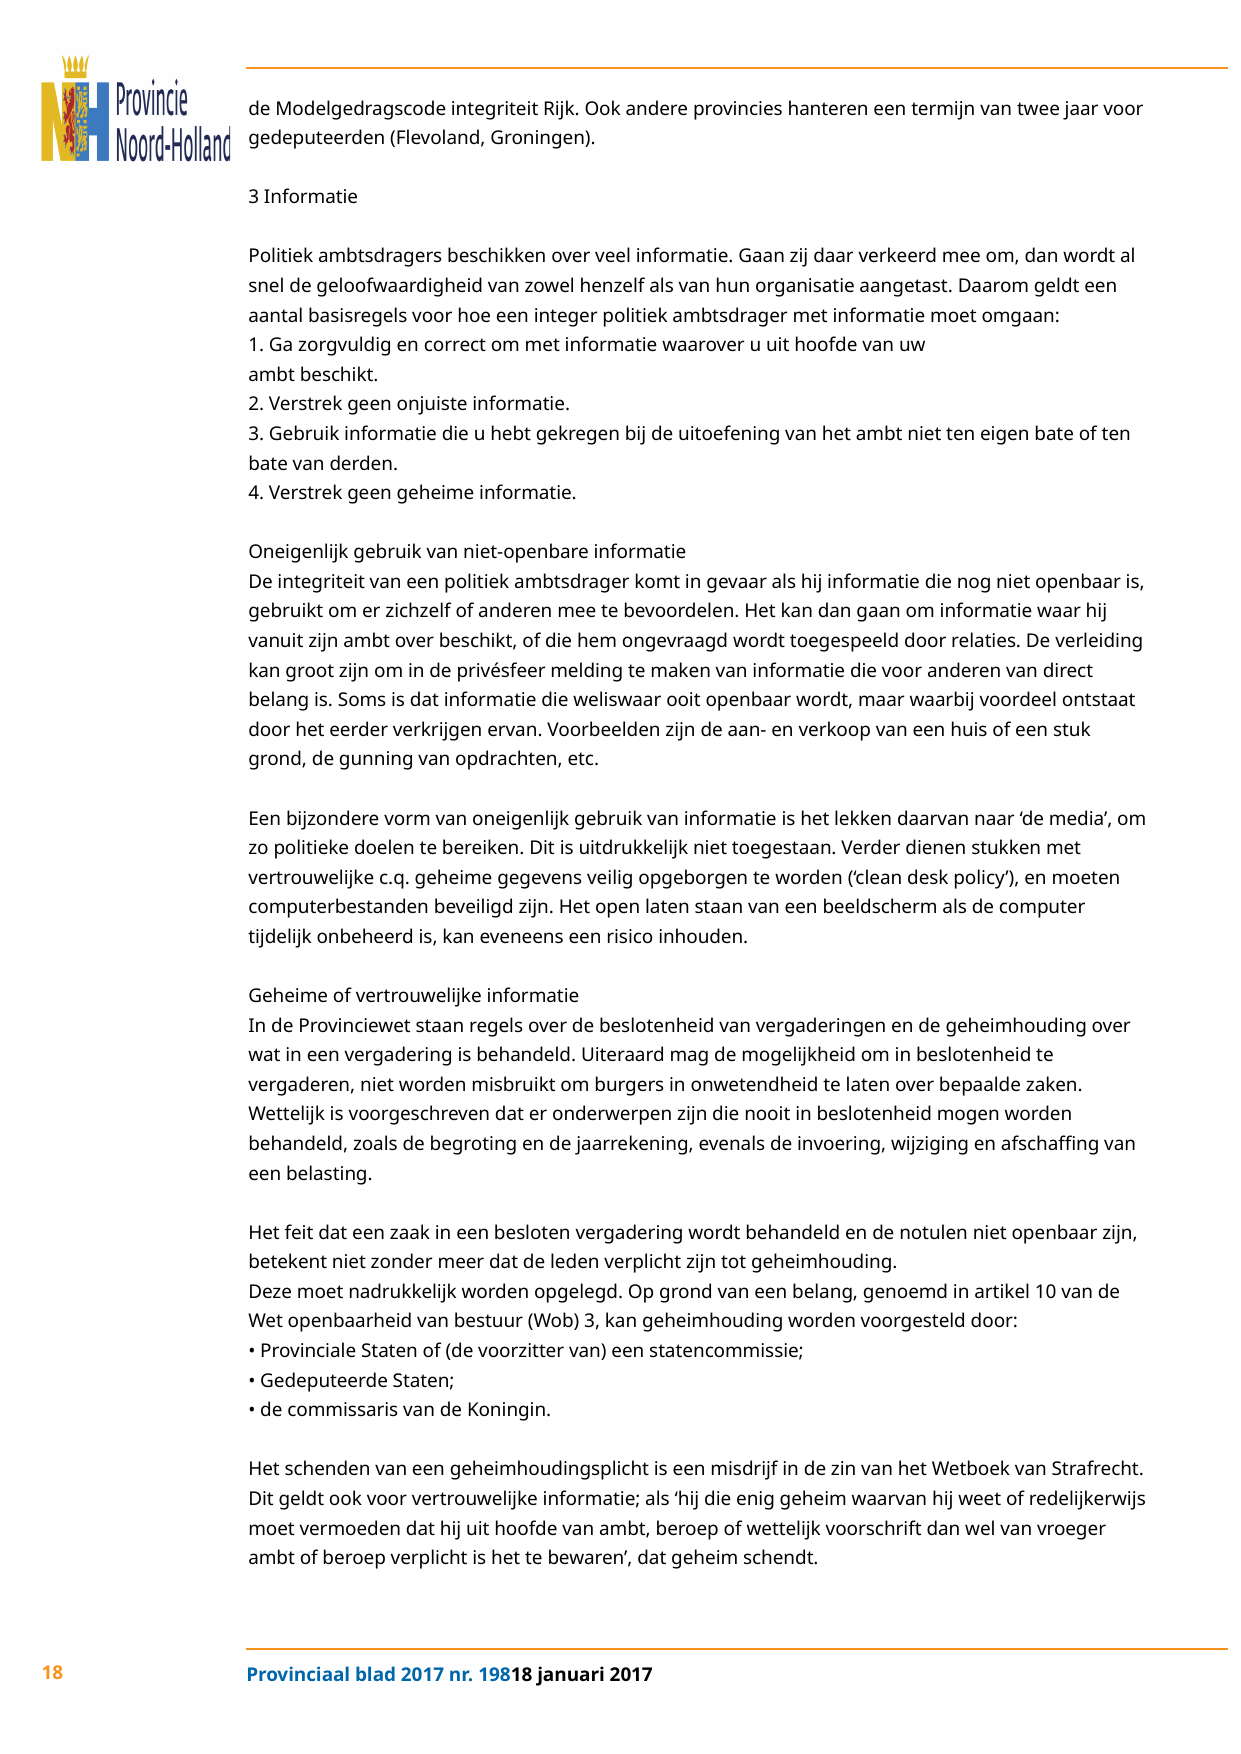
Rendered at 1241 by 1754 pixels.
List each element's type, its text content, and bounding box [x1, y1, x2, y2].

text • Gedeputeerde Staten; [248, 1367, 1152, 1393]
text Een bijzondere vorm van oneigenlijk gebruik van informatie is het lekken daarvan naar ‘de media’, om zo politieke doelen te bereiken. Dit is uitdrukkelijk niet toegestaan. Verder dienen stukken met vertrouwelijke c.q. geheime gegevens veilig opgeborgen te worden (‘clean desk policy’), en moeten computerbestanden beveiligd zijn. Het open laten staan van een beeldscherm als de computer tijdelijk onbeheerd is, kan eveneens een risico inhouden. [248, 805, 1152, 949]
text De integriteit van een politiek ambtsdrager komt in gevaar als hij informatie die nog niet openbaar is, gebruikt om er zichzelf of anderen mee te bevoordelen. Het kan dan gaan om informatie waar hij vanuit zijn ambt over beschikt, of die hem ongevraagd wordt toegespeeld door relaties. De verleiding kan groot zijn om in de privésfeer melding te maken van informatie die voor anderen van direct belang is. Soms is dat informatie die weliswaar ooit openbaar wordt, maar waarbij voordeel ontstaat door het eerder verkrijgen ervan. Voorbeelden zijn de aan- en verkoop van een huis of een stuk grond, de gunning van opdrachten, etc. [248, 568, 1152, 771]
text Het feit dat een zaak in een besloten vergadering wordt behandeld en de notulen niet openbaar zijn, betekent niet zonder meer dat de leden verplicht zijn tot geheimhouding. [248, 1219, 1152, 1274]
text 2. Verstrek geen onjuiste informatie. [248, 391, 1152, 416]
text 3. Gebruik informatie die u hebt gekregen bij de uitoefening van het ambt niet ten eigen bate of ten bate van derden. [248, 420, 1152, 476]
text 4. Verstrek geen geheime informatie. [248, 479, 1152, 505]
text 1. Ga zorgvuldig en correct om met informatie waarover u uit hoofde van uw [248, 331, 1152, 357]
text Politiek ambtsdragers beschikken over veel informatie. Gaan zij daar verkeerd mee om, dan wordt al snel de geloofwaardigheid van zowel henzelf als van hun organisatie aangetast. Daarom geldt een aantal basisregels voor hoe een integer politiek ambtsdrager met informatie moet omgaan: [248, 243, 1152, 328]
text Het schenden van een geheimhoudingsplicht is een misdrijf in de zin van het Wetboek van Strafrecht. Dit geldt ook voor vertrouwelijke informatie; als ‘hij die enig geheim waarvan hij weet of redelijkerwijs moet vermoeden dat hij uit hoofde van ambt, beroep of wettelijk voorschrift dan wel van vroeger ambt of beroep verplicht is het te bewaren’, dat geheim schendt. [248, 1456, 1152, 1570]
text Geheime of vertrouwelijke informatie [248, 982, 1152, 1008]
text In de Provinciewet staan regels over de beslotenheid van vergaderingen en de geheimhouding over wat in een vergadering is behandeld. Uiteraard mag de mogelijkheid om in beslotenheid te vergaderen, niet worden misbruikt om burgers in onwetendheid te laten over bepaalde zaken. Wettelijk is voorgeschreven dat er onderwerpen zijn die nooit in beslotenheid mogen worden behandeld, zoals de begroting en de jaarrekening, evenals de invoering, wijziging en afschaffing van een belasting. [248, 1012, 1152, 1186]
text ambt beschikt. [248, 361, 1152, 387]
text • de commissaris van de Koningin. [248, 1396, 1152, 1422]
text Oneigenlijk gebruik van niet-openbare informatie [248, 538, 1152, 564]
text • Provinciale Staten of (de voorzitter van) een statencommissie; [248, 1337, 1152, 1363]
text de Modelgedragscode integriteit Rijk. Ook andere provincies hanteren een termijn van twee jaar voor gedeputeerden (Flevoland, Groningen). [248, 95, 1152, 150]
picture [41, 47, 231, 172]
text 3 Informatie [248, 183, 1152, 209]
text Deze moet nadrukkelijk worden opgelegd. Op grond van een belang, genoemd in artikel 10 van de Wet openbaarheid van bestuur (Wob) 3, kan geheimhouding worden voorgesteld door: [248, 1278, 1152, 1333]
